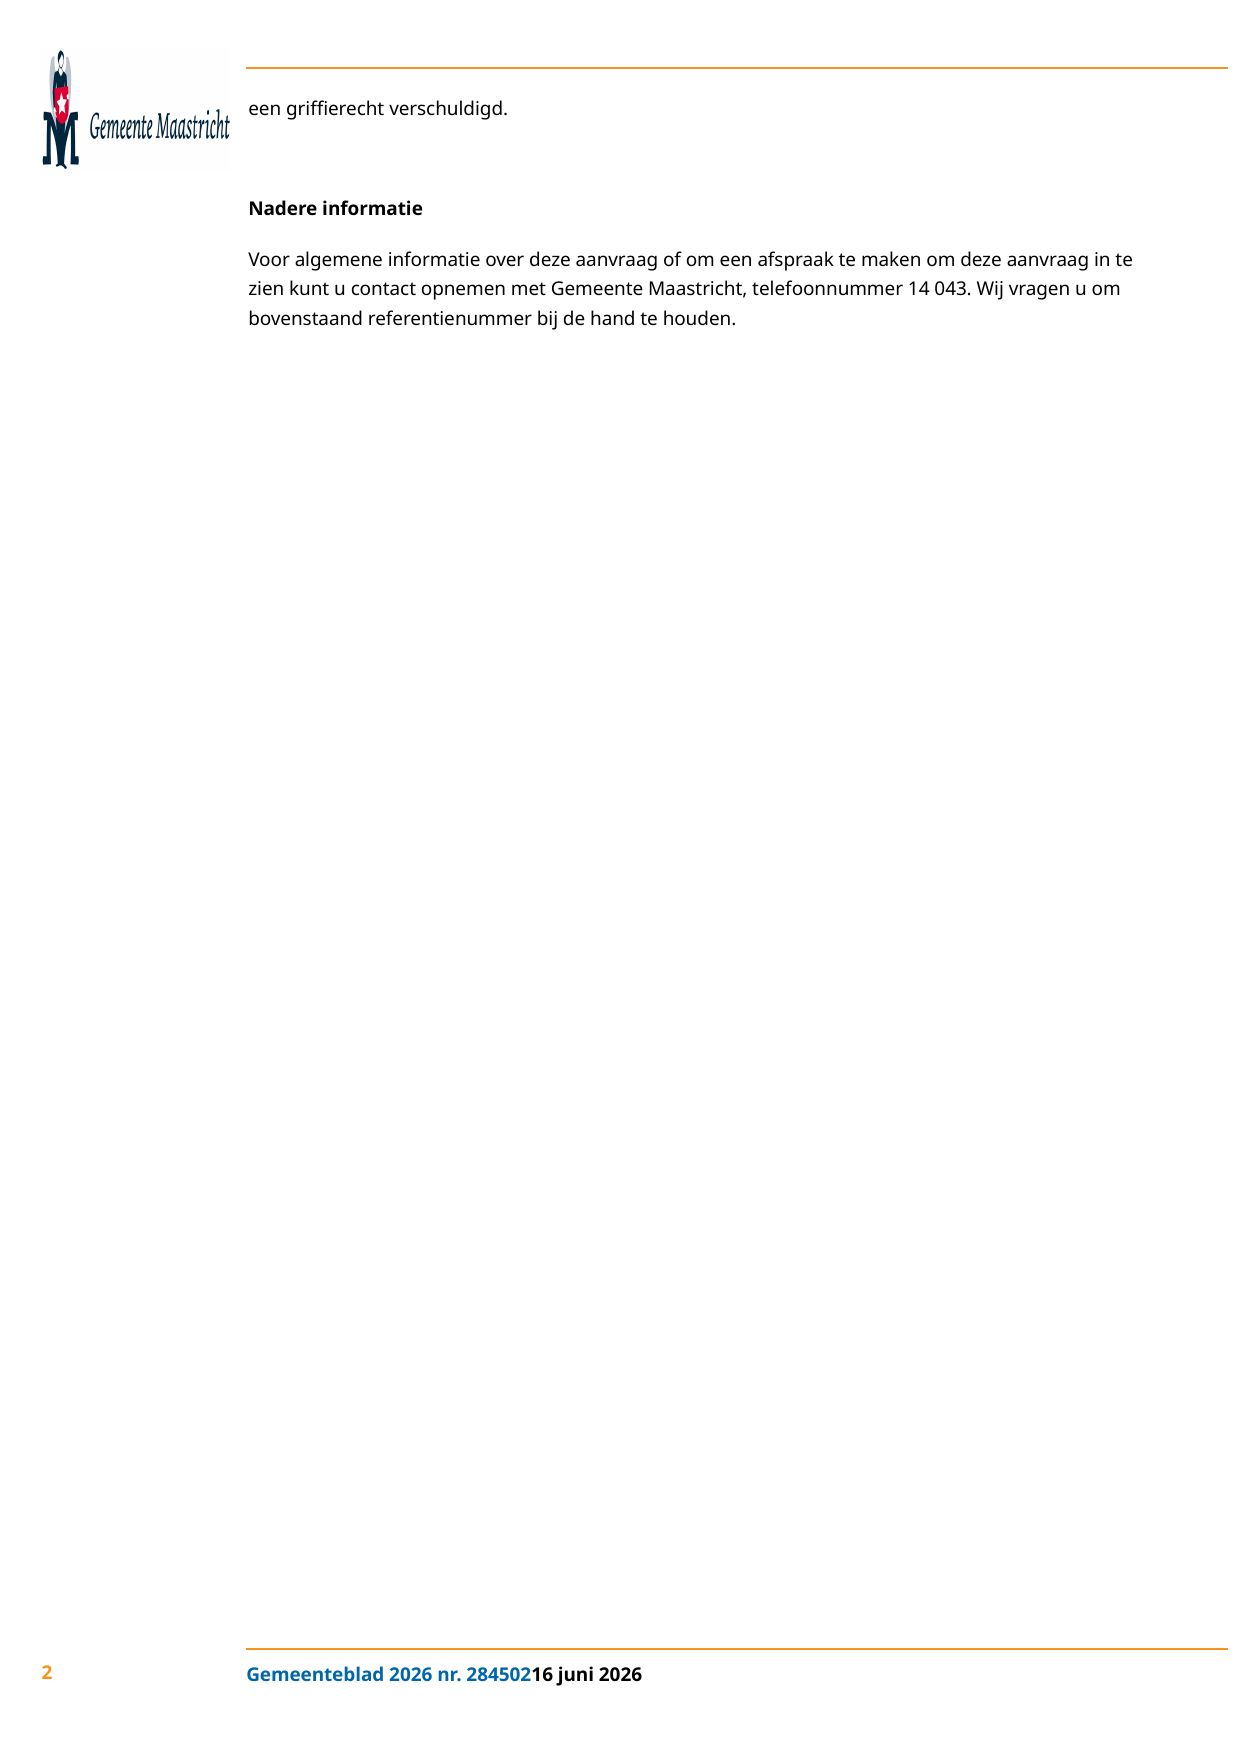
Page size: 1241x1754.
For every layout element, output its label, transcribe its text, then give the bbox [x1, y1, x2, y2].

text Nadere informatie [248, 196, 1152, 221]
text Voor algemene informatie over deze aanvraag of om een afspraak te maken om deze aanvraag in te zien kunt u contact opnemen met Gemeente Maastricht, telefoonnummer 14 043. Wij vragen u om bovenstaand referentienummer bij de hand te houden. [248, 246, 1152, 331]
picture [41, 47, 231, 172]
text een griffierecht verschuldigd. [248, 95, 1152, 121]
